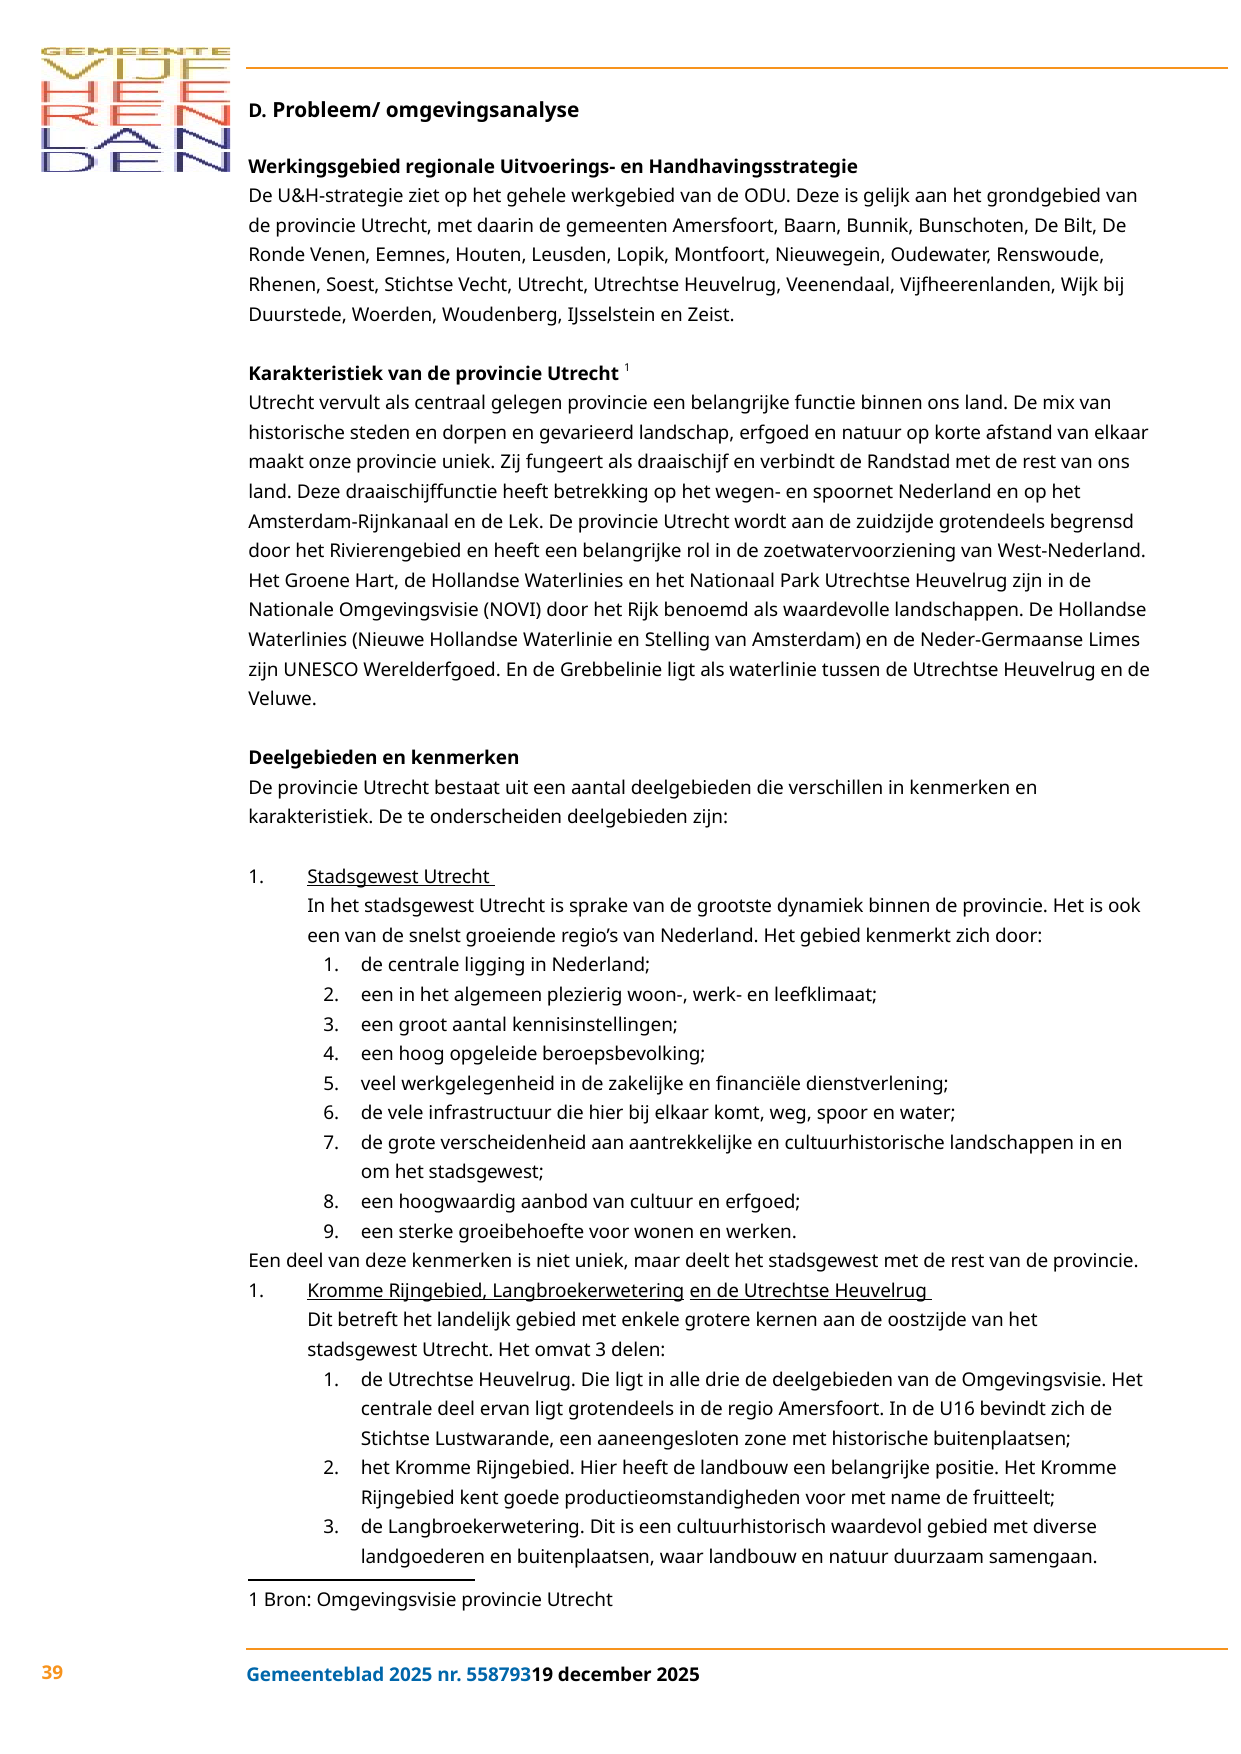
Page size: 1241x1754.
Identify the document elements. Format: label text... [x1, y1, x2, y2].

list In het stadsgewest Utrecht is sprake van de grootste dynamiek binnen de provincie. Het is ook een van de snelst groeiende regio’s van Nederland. Het gebied kenmerkt zich door: [248, 892, 1152, 948]
list een hoogwaardig aanbod van cultuur en erfgoed; [323, 1188, 1152, 1214]
text Een deel van deze kenmerken is niet uniek, maar deelt het stadsgewest met de rest van de provincie. [248, 1247, 1152, 1273]
list de Utrechtse Heuvelrug. Die ligt in alle drie de deelgebieden van de Omgevingsvisie. Het centrale deel ervan ligt grotendeels in de regio Amersfoort. In de U16 bevindt zich de Stichtse Lustwarande, een aaneengesloten zone met historische buitenplaatsen; [323, 1366, 1152, 1451]
list Dit betreft het landelijk gebied met enkele grotere kernen aan de oostzijde van het stadsgewest Utrecht. Het omvat 3 delen: [248, 1307, 1152, 1362]
text De U&H-strategie ziet op het gehele werkgebied van de ODU. Deze is gelijk aan het grondgebied van de provincie Utrecht, met daarin de gemeenten Amersfoort, Baarn, Bunnik, Bunschoten, De Bilt, De Ronde Venen, Eemnes, Houten, Leusden, Lopik, Montfoort, Nieuwegein, Oudewater, Renswoude, Rhenen, Soest, Stichtse Vecht, Utrecht, Utrechtse Heuvelrug, Veenendaal, Vijfheerenlanden, Wijk bij Duurstede, Woerden, Woudenberg, IJsselstein en Zeist. [248, 182, 1152, 327]
text Bron: Omgevingsvisie provincie Utrecht [248, 1586, 1152, 1612]
list een hoog opgeleide beroepsbevolking; [323, 1040, 1152, 1066]
list een sterke groeibehoefte voor wonen en werken. [323, 1218, 1152, 1244]
text De provincie Utrecht bestaat uit een aantal deelgebieden die verschillen in kenmerken en karakteristiek. De te onderscheiden deelgebieden zijn: [248, 774, 1152, 829]
picture [41, 47, 231, 172]
list een groot aantal kennisinstellingen; [323, 1011, 1152, 1037]
list veel werkgelegenheid in de zakelijke en financiële dienstverlening; [323, 1070, 1152, 1096]
text D. Probleem/ omgevingsanalyse [248, 95, 1152, 123]
list Stadsgewest Utrecht [248, 863, 1152, 889]
list Kromme Rijngebied, Langbroekerwetering en de Utrechtse Heuvelrug [248, 1277, 1152, 1303]
list het Kromme Rijngebied. Hier heeft de landbouw een belangrijke positie. Het Kromme Rijngebied kent goede productieomstandigheden voor met name de fruitteelt; [323, 1454, 1152, 1510]
text Werkingsgebied regionale Uitvoerings- en Handhavingsstrategie [248, 153, 1152, 179]
text Deelgebieden en kenmerken [248, 744, 1152, 770]
list een in het algemeen plezierig woon-, werk- en leefklimaat; [323, 981, 1152, 1007]
list de centrale ligging in Nederland; [323, 952, 1152, 977]
text Utrecht vervult als centraal gelegen provincie een belangrijke functie binnen ons land. De mix van historische steden en dorpen en gevarieerd landschap, erfgoed en natuur op korte afstand van elkaar maakt onze provincie uniek. Zij fungeert als draaischijf en verbindt de Randstad met de rest van ons land. Deze draaischijffunctie heeft betrekking op het wegen- en spoornet Nederland en op het Amsterdam-Rijnkanaal en de Lek. De provincie Utrecht wordt aan de zuidzijde grotendeels begrensd door het Rivierengebied en heeft een belangrijke rol in de zoetwatervoorziening van West-Nederland. Het Groene Hart, de Hollandse Waterlinies en het Nationaal Park Utrechtse Heuvelrug zijn in de Nationale Omgevingsvisie (NOVI) door het Rijk benoemd als waardevolle landschappen. De Hollandse Waterlinies (Nieuwe Hollandse Waterlinie en Stelling van Amsterdam) en de Neder-Germaanse Limes zijn UNESCO Werelderfgoed. En de Grebbelinie ligt als waterlinie tussen de Utrechtse Heuvelrug en de Veluwe. [248, 389, 1152, 711]
text Karakteristiek van de provincie Utrecht [248, 360, 1152, 386]
list de Langbroekerwetering. Dit is een cultuurhistorisch waardevol gebied met diverse landgoederen en buitenplaatsen, waar landbouw en natuur duurzaam samengaan. [323, 1514, 1152, 1569]
list de grote verscheidenheid aan aantrekkelijke en cultuurhistorische landschappen in en om het stadsgewest; [323, 1129, 1152, 1184]
list de vele infrastructuur die hier bij elkaar komt, weg, spoor en water; [323, 1099, 1152, 1125]
